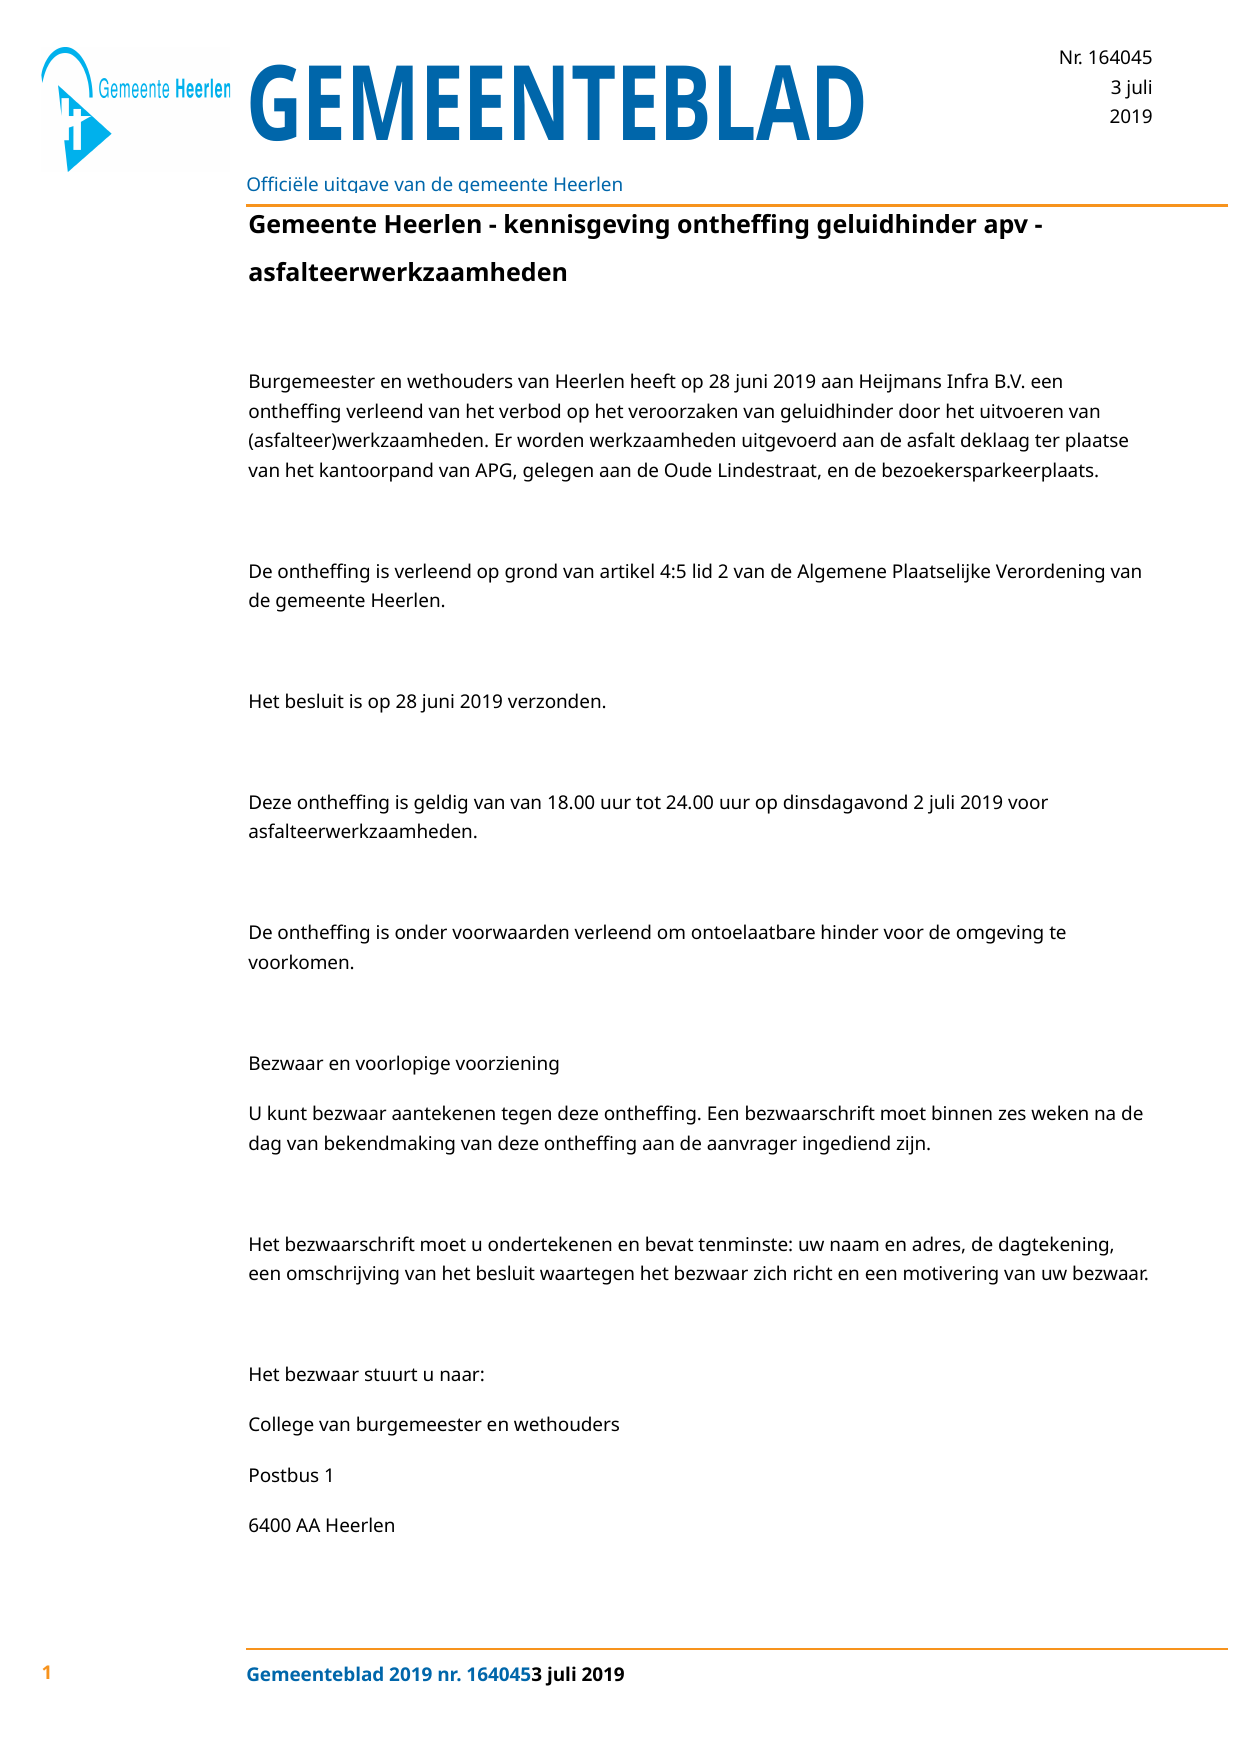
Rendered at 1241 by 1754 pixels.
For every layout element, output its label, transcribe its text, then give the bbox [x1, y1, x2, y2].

picture [41, 47, 231, 172]
text Bezwaar en voorlopige voorziening [248, 1050, 1152, 1076]
text De ontheffing is verleend op grond van artikel 4:5 lid 2 van de Algemene Plaatselijke Verordening van de gemeente Heerlen. [248, 558, 1152, 613]
text Het besluit is op 28 juni 2019 verzonden. [248, 688, 1152, 714]
text 6400 AA Heerlen [248, 1512, 1152, 1538]
text Burgemeester en wethouders van Heerlen heeft op 28 juni 2019 aan Heijmans Infra B.V. een ontheffing verleend van het verbod op het veroorzaken van geluidhinder door het uitvoeren van (asfalteer)werkzaamheden. Er worden werkzaamheden uitgevoerd aan de asfalt deklaag ter plaatse van het kantoorpand van APG, gelegen aan de Oude Lindestraat, en de bezoekersparkeerplaats. [248, 368, 1152, 483]
text Deze ontheffing is geldig van van 18.00 uur tot 24.00 uur op dinsdagavond 2 juli 2019 voor asfalteerwerkzaamheden. [248, 789, 1152, 844]
text Postbus 1 [248, 1462, 1152, 1488]
text College van burgemeester en wethouders [248, 1412, 1152, 1437]
text Het bezwaar stuurt u naar: [248, 1361, 1152, 1387]
picture [41, 47, 58, 70]
text Gemeente Heerlen - kennisgeving ontheffing geluidhinder apv - asfalteerwerkzaamheden [248, 207, 1152, 288]
text De ontheffing is onder voorwaarden verleend om ontoelaatbare hinder voor de omgeving te voorkomen. [248, 919, 1152, 975]
text U kunt bezwaar aantekenen tegen deze ontheffing. Een bezwaarschrift moet binnen zes weken na de dag van bekendmaking van deze ontheffing aan de aanvrager ingediend zijn. [248, 1100, 1152, 1156]
text Het bezwaarschrift moet u ondertekenen en bevat tenminste: uw naam en adres, de dagtekening, een omschrijving van het besluit waartegen het bezwaar zich richt en een motivering van uw bezwaar. [248, 1231, 1152, 1286]
